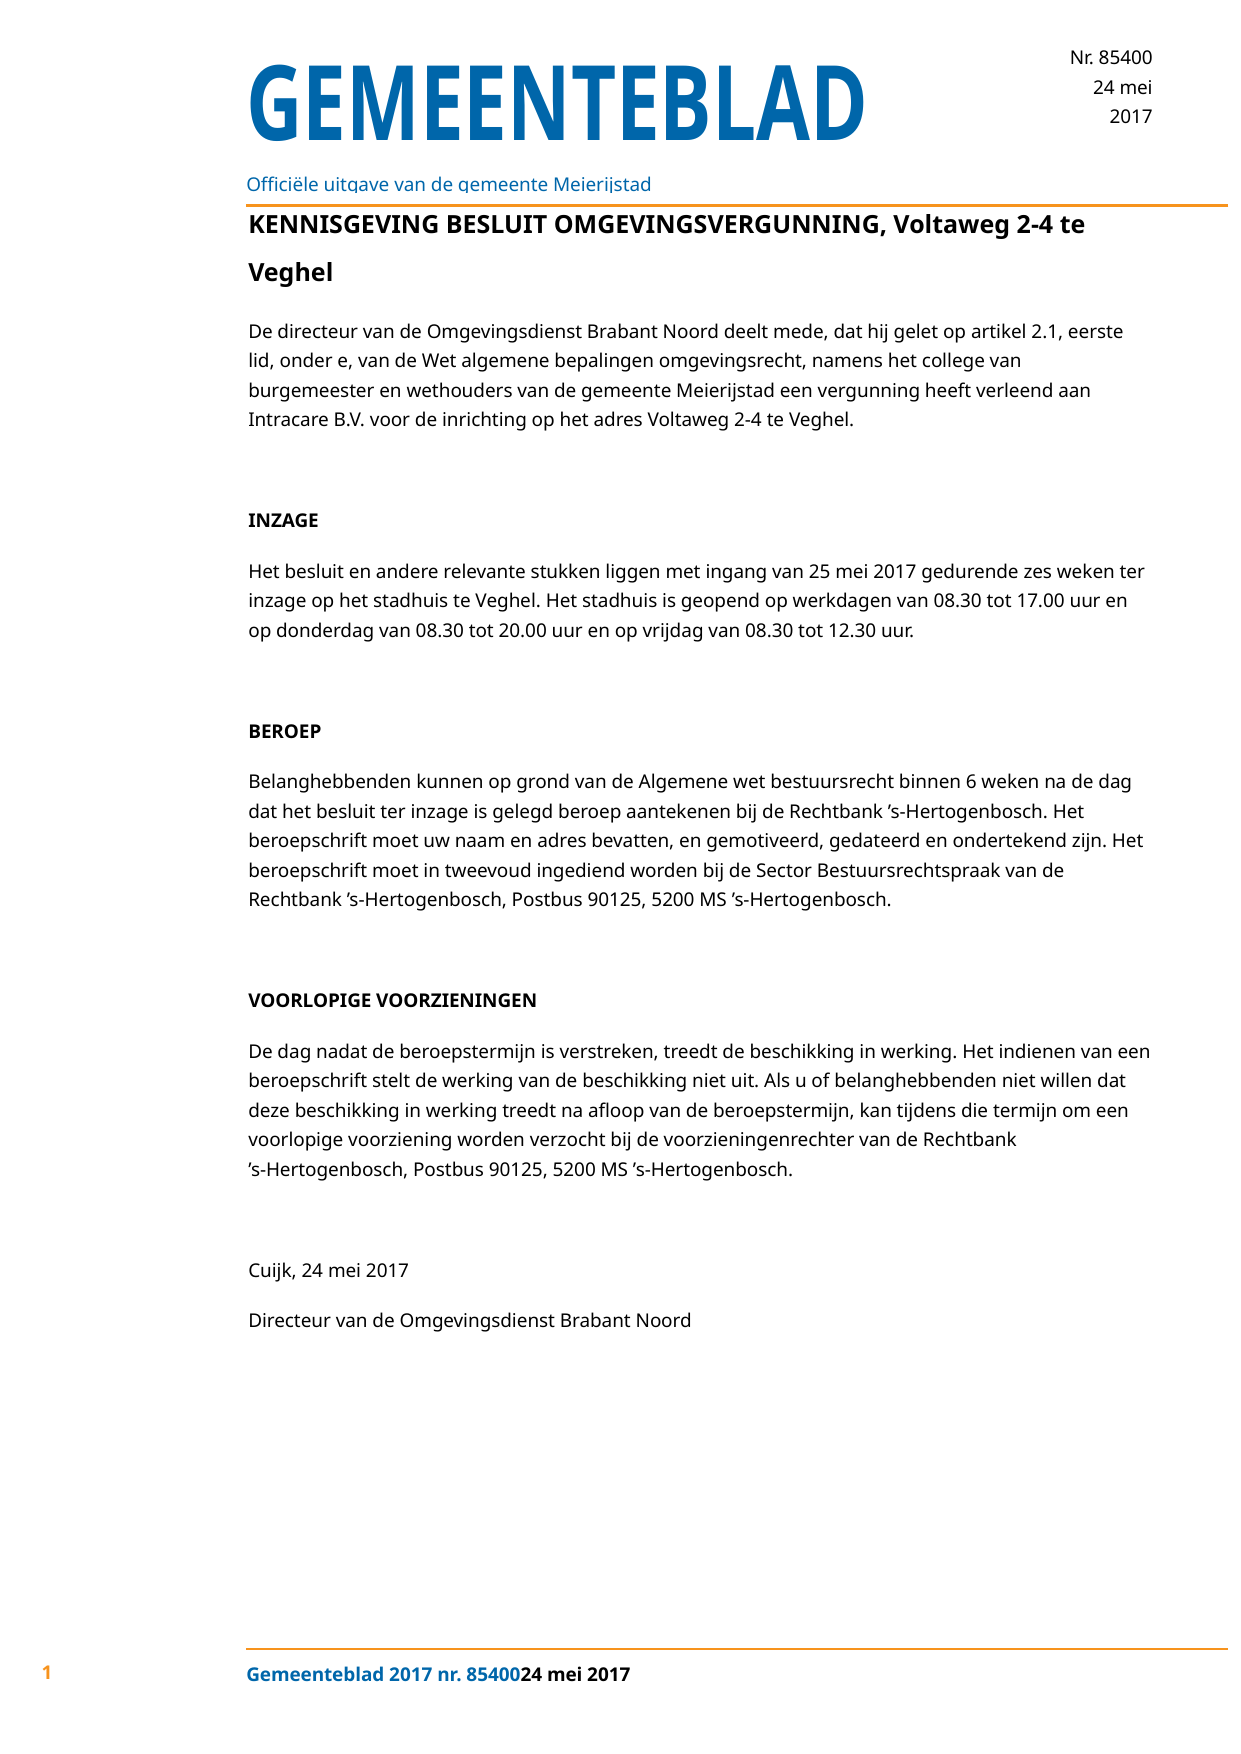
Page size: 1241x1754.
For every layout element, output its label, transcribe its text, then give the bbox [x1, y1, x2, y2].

text Directeur van de Omgevingsdienst Brabant Noord [248, 1307, 1152, 1333]
text Cuijk, 24 mei 2017 [248, 1257, 1152, 1283]
text Belanghebbenden kunnen op grond van de Algemene wet bestuursrecht binnen 6 weken na de dag dat het besluit ter inzage is gelegd beroep aantekenen bij de Rechtbank ’s-Hertogenbosch. Het beroepschrift moet uw naam en adres bevatten, en gemotiveerd, gedateerd en ondertekend zijn. Het beroepschrift moet in tweevoud ingediend worden bij de Sector Bestuursrechtspraak van de Rechtbank ’s-Hertogenbosch, Postbus 90125, 5200 MS ’s-Hertogenbosch. [248, 768, 1152, 912]
text BEROEP [248, 718, 1152, 744]
text De dag nadat de beroepstermijn is verstreken, treedt de beschikking in werking. Het indienen van een beroepschrift stelt de werking van de beschikking niet uit. Als u of belanghebbenden niet willen dat deze beschikking in werking treedt na afloop van de beroepstermijn, kan tijdens die termijn om een voorlopige voorziening worden verzocht bij de voorzieningenrechter van de Rechtbank ’s‑Hertogenbosch, Postbus 90125, 5200 MS ’s-Hertogenbosch. [248, 1038, 1152, 1182]
text KENNISGEVING BESLUIT OMGEVINGSVERGUNNING, Voltaweg 2-4 te Veghel [248, 207, 1152, 288]
picture [41, 47, 231, 172]
text INZAGE [248, 507, 1152, 533]
text Het besluit en andere relevante stukken liggen met ingang van 25 mei 2017 gedurende zes weken ter inzage op het stadhuis te Veghel. Het stadhuis is geopend op werkdagen van 08.30 tot 17.00 uur en op donderdag van 08.30 tot 20.00 uur en op vrijdag van 08.30 tot 12.30 uur. [248, 558, 1152, 643]
text De directeur van de Omgevingsdienst Brabant Noord deelt mede, dat hij gelet op artikel 2.1, eerste lid, onder e, van de Wet algemene bepalingen omgevingsrecht, namens het college van burgemeester en wethouders van de gemeente Meierijstad een vergunning heeft verleend aan Intracare B.V. voor de inrichting op het adres Voltaweg 2-4 te Veghel. [248, 318, 1152, 432]
text VOORLOPIGE VOORZIENINGEN [248, 987, 1152, 1013]
